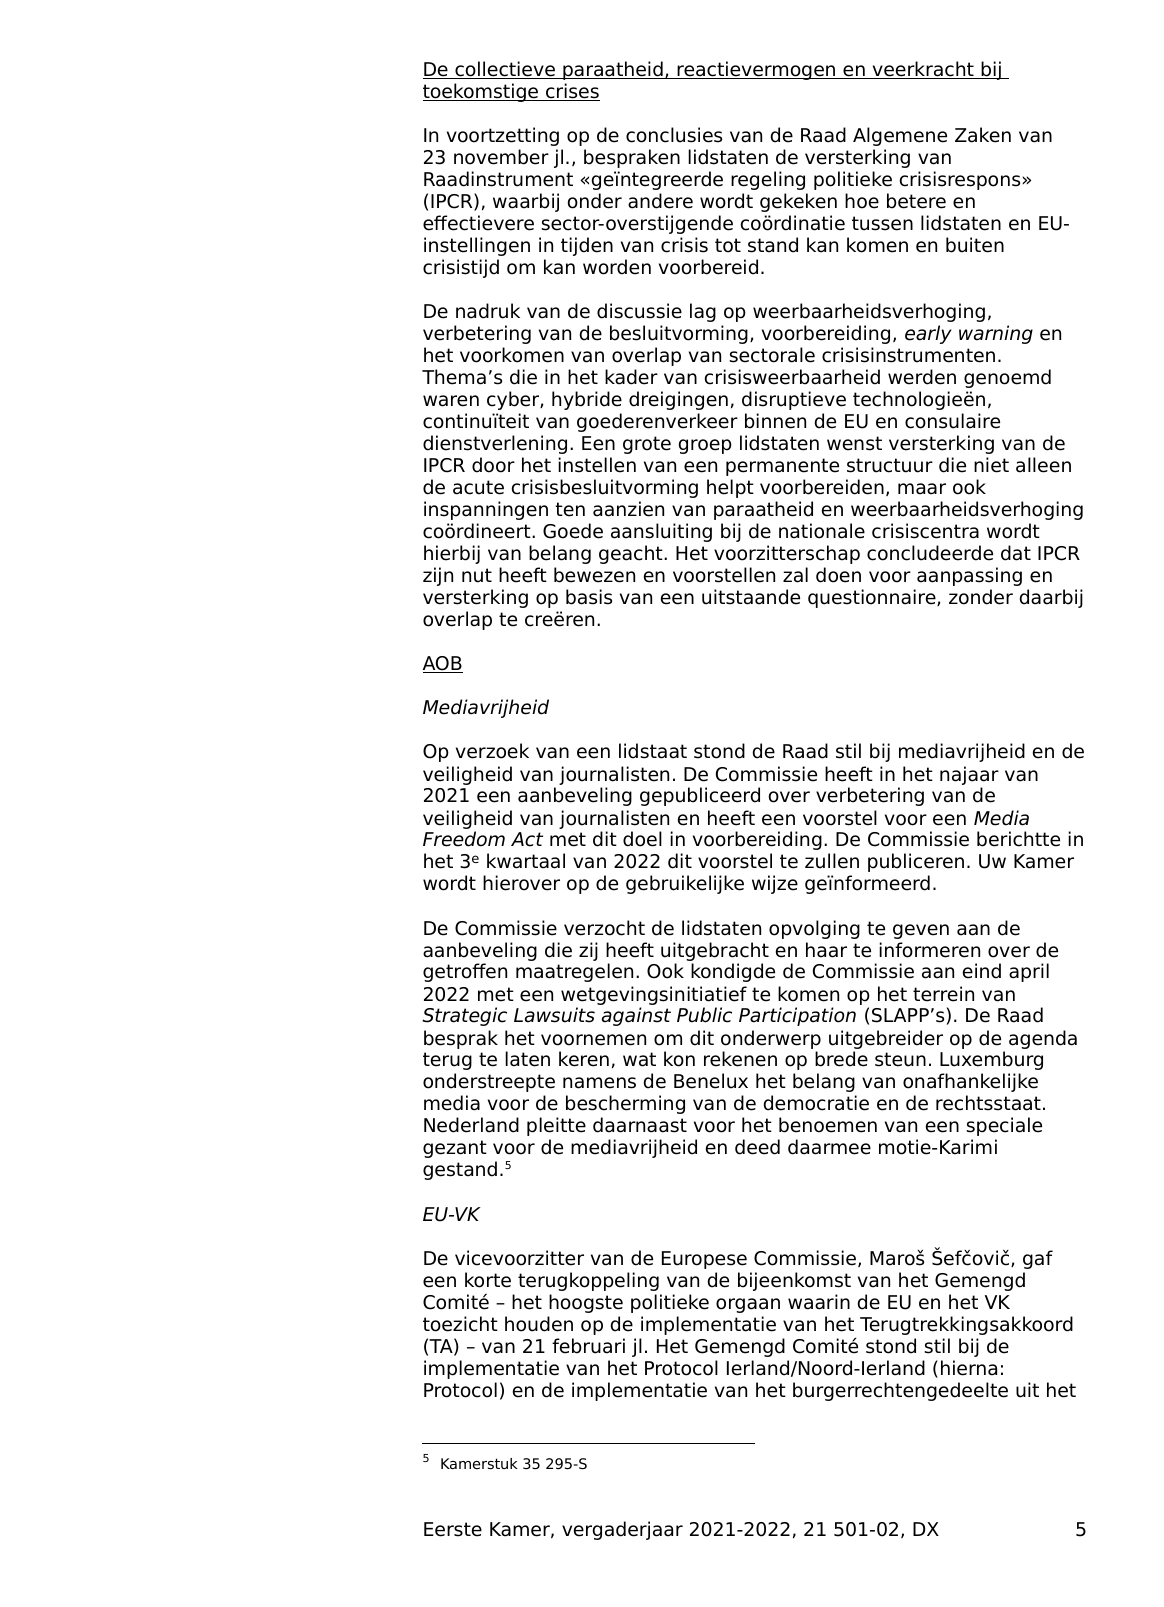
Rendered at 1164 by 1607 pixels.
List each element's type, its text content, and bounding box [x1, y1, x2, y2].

text Kamerstuk 35 295-S [422, 1452, 1087, 1474]
text In voortzetting op de conclusies van de Raad Algemene Zaken van 23 november jl., bespraken lidstaten de versterking van Raadinstrument «geïntegreerde regeling politieke crisisrespons» (IPCR), waarbij onder andere wordt gekeken hoe betere en effectievere sector-overstijgende coördinatie tussen lidstaten en EU-instellingen in tijden van crisis tot stand kan komen en buiten crisistijd om kan worden voorbereid. [422, 125, 1087, 279]
text Op verzoek van een lidstaat stond de Raad stil bij mediavrijheid en de veiligheid van journalisten. De Commissie heeft in het najaar van 2021 een aanbeveling gepubliceerd over verbetering van de veiligheid van journalisten en heeft een voorstel voor een Media Freedom Act met dit doel in voorbereiding. De Commissie berichtte in het 3e kwartaal van 2022 dit voorstel te zullen publiceren. Uw Kamer wordt hierover op de gebruikelijke wijze geïnformeerd. [422, 741, 1087, 895]
subtitle EU-VK [422, 1203, 1087, 1225]
subtitle AOB [422, 653, 1087, 675]
subtitle De collectieve paraatheid, reactievermogen en veerkracht bij toekomstige crises [422, 59, 1087, 103]
text De Commissie verzocht de lidstaten opvolging te geven aan de aanbeveling die zij heeft uitgebracht en haar te informeren over de getroffen maatregelen. Ook kondigde de Commissie aan eind april 2022 met een wetgevingsinitiatief te komen op het terrein van Strategic Lawsuits against Public Participation (SLAPP’s). De Raad besprak het voornemen om dit onderwerp uitgebreider op de agenda terug te laten keren, wat kon rekenen op brede steun. Luxemburg onderstreepte namens de Benelux het belang van onafhankelijke media voor de bescherming van de democratie en de rechtsstaat. Nederland pleitte daarnaast voor het benoemen van een speciale gezant voor de mediavrijheid en deed daarmee motie-Karimi gestand. [422, 917, 1087, 1181]
subtitle Mediavrijheid [422, 697, 1087, 719]
text De nadruk van de discussie lag op weerbaarheidsverhoging, verbetering van de besluitvorming, voorbereiding, early warning en het voorkomen van overlap van sectorale crisisinstrumenten. Thema’s die in het kader van crisisweerbaarheid werden genoemd waren cyber, hybride dreigingen, disruptieve technologieën, continuïteit van goederenverkeer binnen de EU en consulaire dienstverlening. Een grote groep lidstaten wenst versterking van de IPCR door het instellen van een permanente structuur die niet alleen de acute crisisbesluitvorming helpt voorbereiden, maar ook inspanningen ten aanzien van paraatheid en weerbaarheidsverhoging coördineert. Goede aansluiting bij de nationale crisiscentra wordt hierbij van belang geacht. Het voorzitterschap concludeerde dat IPCR zijn nut heeft bewezen en voorstellen zal doen voor aanpassing en versterking op basis van een uitstaande questionnaire, zonder daarbij overlap te creëren. [422, 301, 1087, 631]
text De vicevoorzitter van de Europese Commissie, Maroš Šefčovič, gaf een korte terugkoppeling van de bijeenkomst van het Gemengd Comité – het hoogste politieke orgaan waarin de EU en het VK toezicht houden op de implementatie van het Terugtrekkingsakkoord (TA) – van 21 februari jl. Het Gemengd Comité stond stil bij de implementatie van het Protocol Ierland/Noord-Ierland (hierna: Protocol) en de implementatie van het burgerrechtengedeelte uit het [422, 1248, 1087, 1401]
